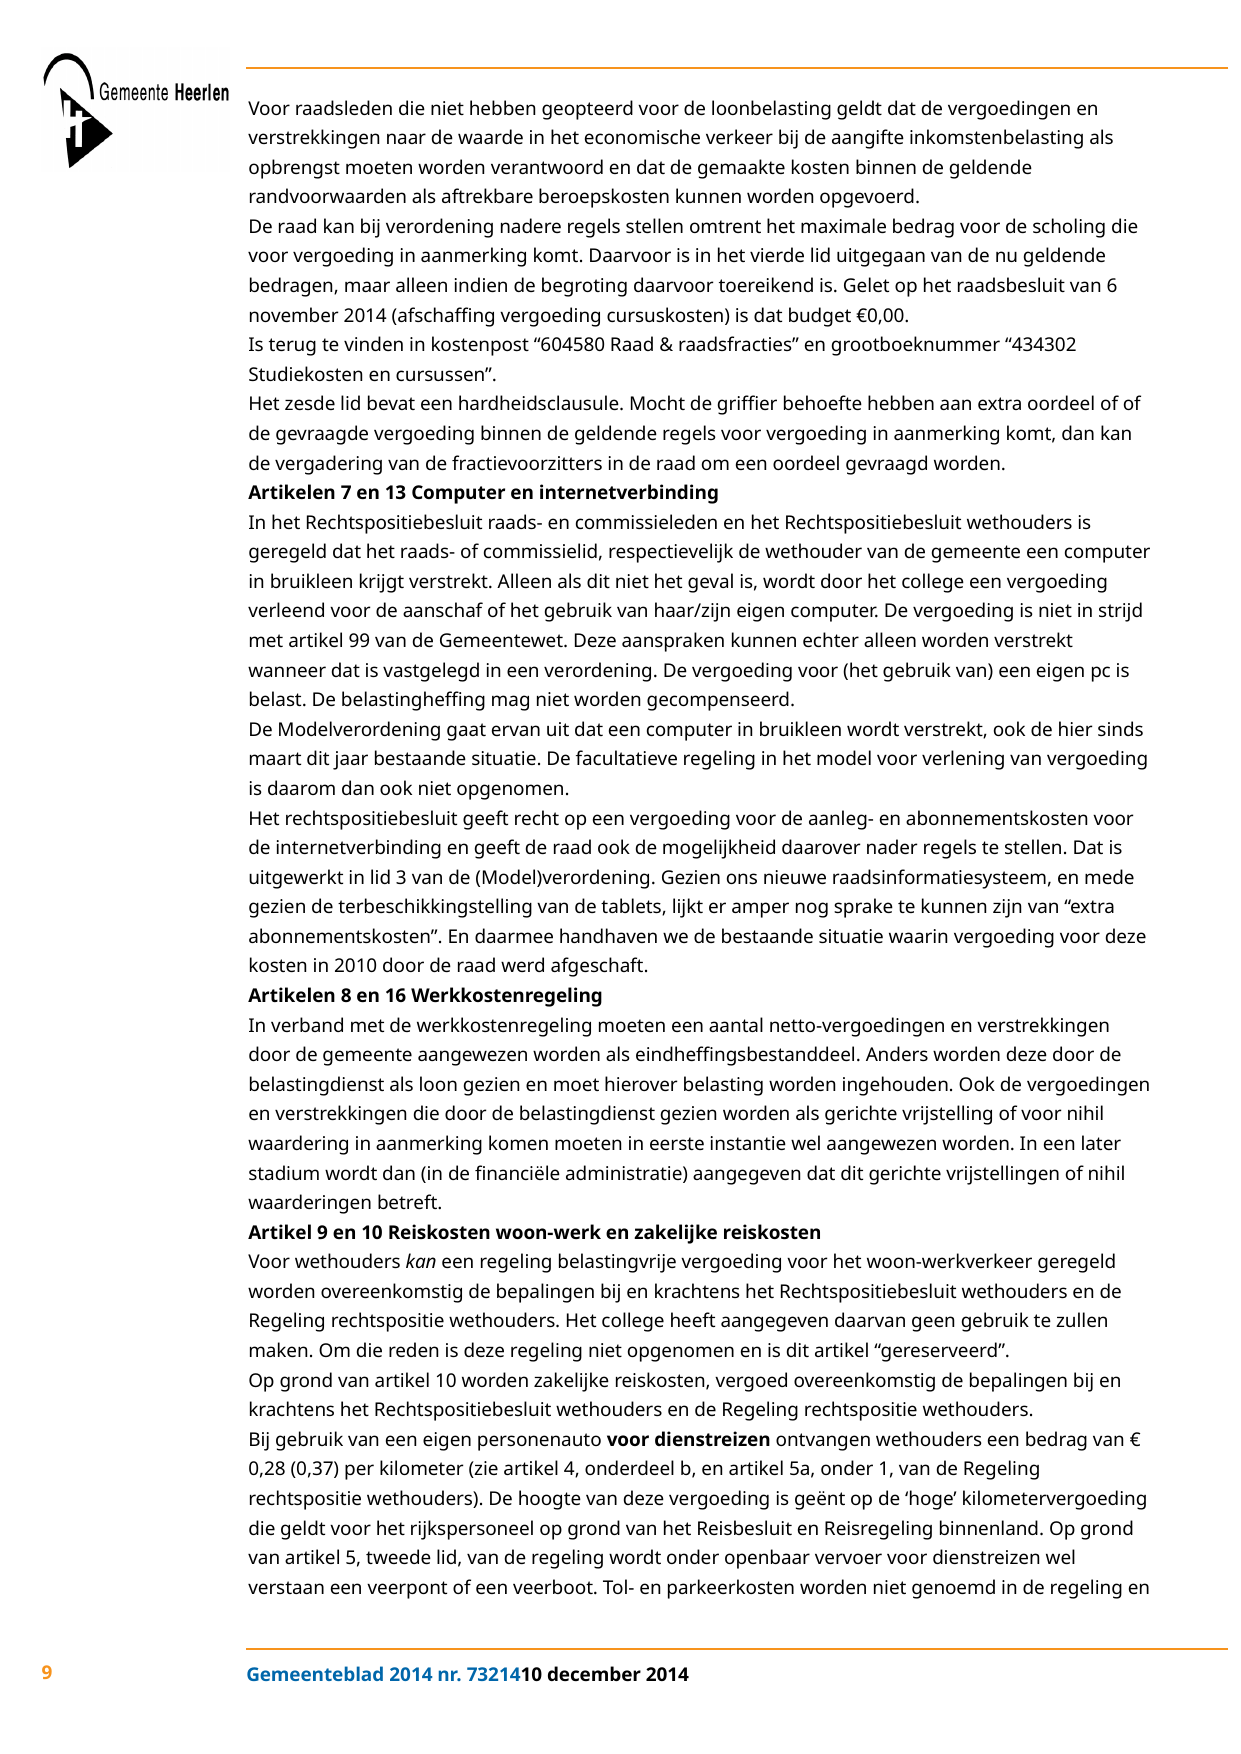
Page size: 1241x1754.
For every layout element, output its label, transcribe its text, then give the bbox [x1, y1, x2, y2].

text Artikelen 7 en 13 Computer en internetverbinding [248, 479, 1152, 505]
text Op grond van artikel 10 worden zakelijke reiskosten, vergoed overeenkomstig de bepalingen bij en krachtens het Rechtspositiebesluit wethouders en de Regeling rechtspositie wethouders. [248, 1367, 1152, 1422]
text In verband met de werkkostenregeling moeten een aantal netto-vergoedingen en verstrekkingen door de gemeente aangewezen worden als eindheffingsbestanddeel. Anders worden deze door de belastingdienst als loon gezien en moet hierover belasting worden ingehouden. Ook de vergoedingen en verstrekkingen die door de belastingdienst gezien worden als gerichte vrijstelling of voor nihil waardering in aanmerking komen moeten in eerste instantie wel aangewezen worden. In een later stadium wordt dan (in de financiële administratie) aangegeven dat dit gerichte vrijstellingen of nihil waarderingen betreft. [248, 1012, 1152, 1215]
text De Modelverordening gaat ervan uit dat een computer in bruikleen wordt verstrekt, ook de hier sinds maart dit jaar bestaande situatie. De facultatieve regeling in het model voor verlening van vergoeding is daarom dan ook niet opgenomen. [248, 716, 1152, 801]
text Voor wethouders kan een regeling belastingvrije vergoeding voor het woon-werkverkeer geregeld worden overeenkomstig de bepalingen bij en krachtens het Rechtspositiebesluit wethouders en de Regeling rechtspositie wethouders. Het college heeft aangegeven daarvan geen gebruik te zullen maken. Om die reden is deze regeling niet opgenomen en is dit artikel “gereserveerd”. [248, 1248, 1152, 1363]
text Bij gebruik van een eigen personenauto voor dienstreizen ontvangen wethouders een bedrag van € 0,28 (0,37) per kilometer (zie artikel 4, onderdeel b, en artikel 5a, onder 1, van de Regeling rechtspositie wethouders). De hoogte van deze vergoeding is geënt op de ‘hoge’ kilometervergoeding die geldt voor het rijkspersoneel op grond van het Reisbesluit en Reisregeling binnenland. Op grond van artikel 5, tweede lid, van de regeling wordt onder openbaar vervoer voor dienstreizen wel verstaan een veerpont of een veerboot. Tol- en parkeerkosten worden niet genoemd in de regeling en [248, 1426, 1152, 1600]
text In het Rechtspositiebesluit raads- en commissieleden en het Rechtspositiebesluit wethouders is geregeld dat het raads- of commissielid, respectievelijk de wethouder van de gemeente een computer in bruikleen krijgt verstrekt. Alleen als dit niet het geval is, wordt door het college een vergoeding verleend voor de aanschaf of het gebruik van haar/zijn eigen computer. De vergoeding is niet in strijd met artikel 99 van de Gemeentewet. Deze aanspraken kunnen echter alleen worden verstrekt wanneer dat is vastgelegd in een verordening. De vergoeding voor (het gebruik van) een eigen pc is belast. De belastingheffing mag niet worden gecompenseerd. [248, 509, 1152, 712]
text Is terug te vinden in kostenpost “604580 Raad & raadsfracties” en grootboeknummer “434302 Studiekosten en cursussen”. [248, 331, 1152, 387]
text Het zesde lid bevat een hardheidsclausule. Mocht de griffier behoefte hebben aan extra oordeel of of de gevraagde vergoeding binnen de geldende regels voor vergoeding in aanmerking komt, dan kan de vergadering van de fractievoorzitters in de raad om een oordeel gevraagd worden. [248, 391, 1152, 476]
text Artikel 9 en 10 Reiskosten woon-werk en zakelijke reiskosten [248, 1219, 1152, 1245]
text De raad kan bij verordening nadere regels stellen omtrent het maximale bedrag voor de scholing die voor vergoeding in aanmerking komt. Daarvoor is in het vierde lid uitgegaan van de nu geldende bedragen, maar alleen indien de begroting daarvoor toereikend is. Gelet op het raadsbesluit van 6 november 2014 (afschaffing vergoeding cursuskosten) is dat budget €0,00. [248, 213, 1152, 328]
text Artikelen 8 en 16 Werkkostenregeling [248, 982, 1152, 1008]
picture [41, 47, 231, 172]
text Voor raadsleden die niet hebben geopteerd voor de loonbelasting geldt dat de vergoedingen en verstrekkingen naar de waarde in het economische verkeer bij de aangifte inkomstenbelasting als opbrengst moeten worden verantwoord en dat de gemaakte kosten binnen de geldende randvoorwaarden als aftrekbare beroepskosten kunnen worden opgevoerd. [248, 95, 1152, 209]
text Het rechtspositiebesluit geeft recht op een vergoeding voor de aanleg- en abonnementskosten voor de internetverbinding en geeft de raad ook de mogelijkheid daarover nader regels te stellen. Dat is uitgewerkt in lid 3 van de (Model)verordening. Gezien ons nieuwe raadsinformatiesysteem, en mede gezien de terbeschikkingstelling van de tablets, lijkt er amper nog sprake te kunnen zijn van “extra abonnementskosten”. En daarmee handhaven we de bestaande situatie waarin vergoeding voor deze kosten in 2010 door de raad werd afgeschaft. [248, 805, 1152, 978]
